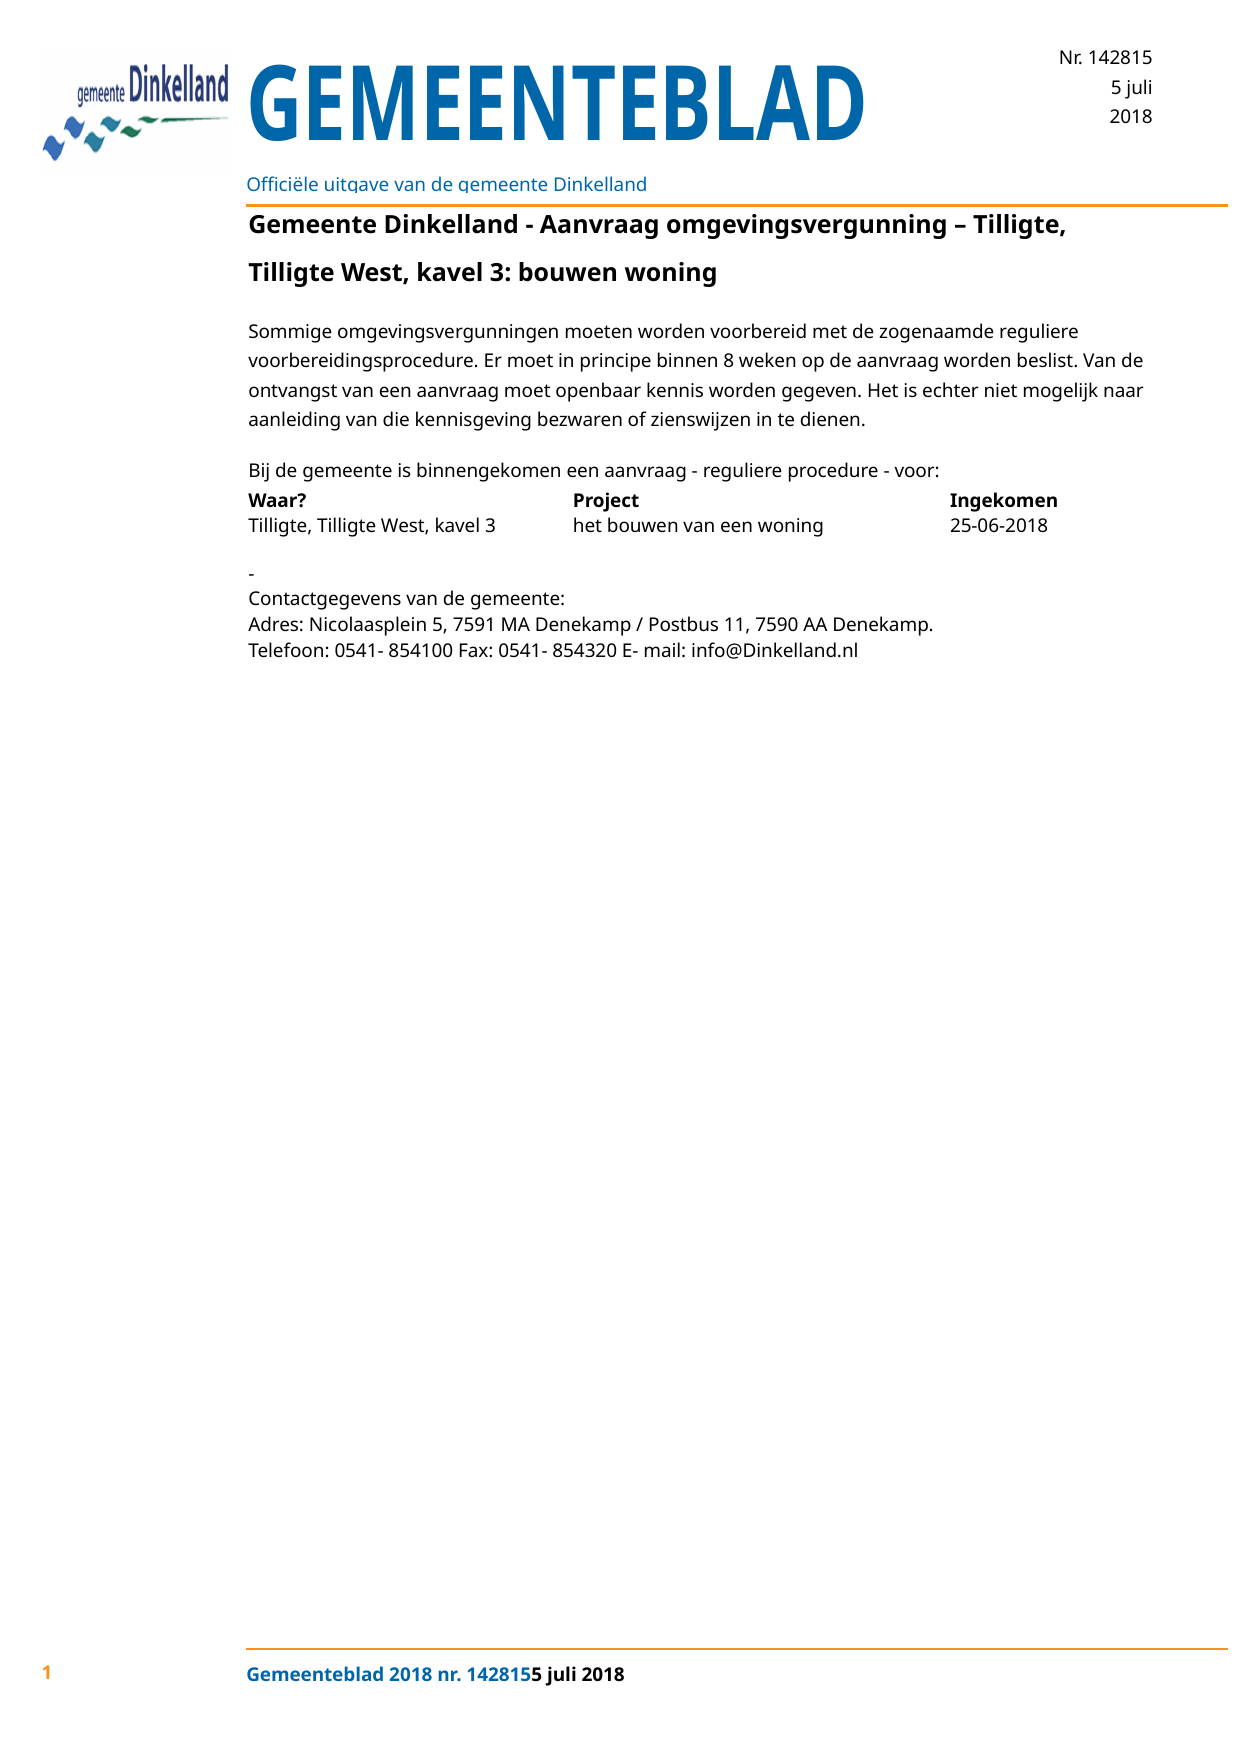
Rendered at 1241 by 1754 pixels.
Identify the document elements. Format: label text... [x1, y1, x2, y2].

text Sommige omgevingsvergunningen moeten worden voorbereid met de zogenaamde reguliere voorbereidingsprocedure. Er moet in principe binnen 8 weken op de aanvraag worden beslist. Van de ontvangst van een aanvraag moet openbaar kennis worden gegeven. Het is echter niet mogelijk naar aanleiding van die kennisgeving bezwaren of zienswijzen in te dienen. [248, 318, 1152, 432]
text Contactgegevens van de gemeente: [248, 585, 1152, 611]
text Gemeente Dinkelland - Aanvraag omgevingsvergunning – Tilligte, Tilligte West, kavel 3: bouwen woning [248, 207, 1152, 288]
text Bij de gemeente is binnengekomen een aanvraag - reguliere procedure - voor: [248, 457, 1152, 483]
table_header Project [573, 487, 950, 512]
text - [248, 560, 1152, 585]
table_header Waar? [248, 487, 573, 512]
table_cell Tilligte, Tilligte West, kavel 3 [248, 513, 573, 538]
table_cell 25-06-2018 [950, 513, 1152, 538]
text Telefoon: 0541- 854100 Fax: 0541- 854320 E- mail: info@Dinkelland.nl [248, 637, 1152, 663]
text Adres: Nicolaasplein 5, 7591 MA Denekamp / Postbus 11, 7590 AA Denekamp. [248, 611, 1152, 637]
table_cell het bouwen van een woning [573, 513, 950, 538]
picture [41, 47, 231, 172]
table_header Ingekomen [950, 487, 1152, 512]
